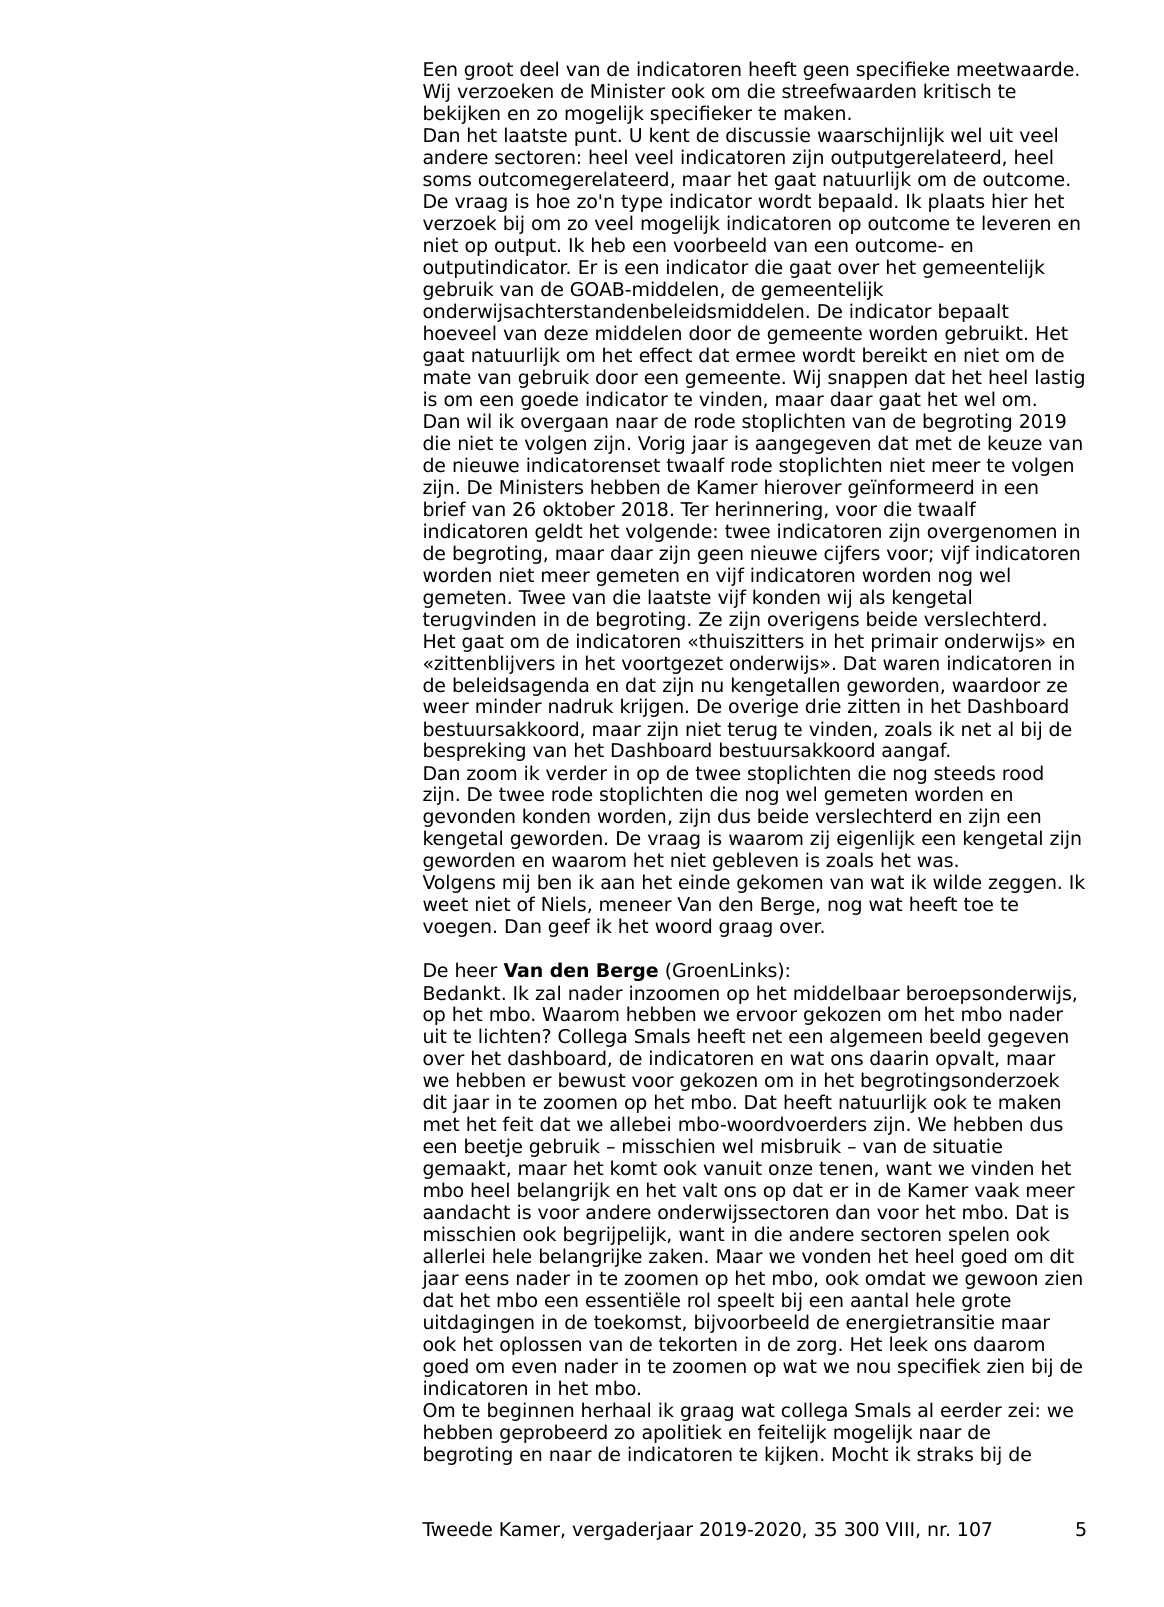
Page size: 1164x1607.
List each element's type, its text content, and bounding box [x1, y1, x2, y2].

text Om te beginnen herhaal ik graag wat collega Smals al eerder zei: we hebben geprobeerd zo apolitiek en feitelijk mogelijk naar de begroting en naar de indicatoren te kijken. Mocht ik straks bij de [422, 1400, 1087, 1466]
text Een groot deel van de indicatoren heeft geen specifieke meetwaarde. Wij verzoeken de Minister ook om die streefwaarden kritisch te bekijken en zo mogelijk specifieker te maken. [422, 59, 1087, 125]
text Volgens mij ben ik aan het einde gekomen van wat ik wilde zeggen. Ik weet niet of Niels, meneer Van den Berge, nog wat heeft toe te voegen. Dan geef ik het woord graag over. [422, 872, 1087, 938]
text De heer Van den Berge (GroenLinks): [422, 960, 1087, 982]
text Dan wil ik overgaan naar de rode stoplichten van de begroting 2019 die niet te volgen zijn. Vorig jaar is aangegeven dat met de keuze van de nieuwe indicatorenset twaalf rode stoplichten niet meer te volgen zijn. De Ministers hebben de Kamer hierover geïnformeerd in een brief van 26 oktober 2018. Ter herinnering, voor die twaalf indicatoren geldt het volgende: twee indicatoren zijn overgenomen in de begroting, maar daar zijn geen nieuwe cijfers voor; vijf indicatoren worden niet meer gemeten en vijf indicatoren worden nog wel gemeten. Twee van die laatste vijf konden wij als kengetal terugvinden in de begroting. Ze zijn overigens beide verslechterd. Het gaat om de indicatoren «thuiszitters in het primair onderwijs» en «zittenblijvers in het voortgezet onderwijs». Dat waren indicatoren in de beleidsagenda en dat zijn nu kengetallen geworden, waardoor ze weer minder nadruk krijgen. De overige drie zitten in het Dashboard bestuursakkoord, maar zijn niet terug te vinden, zoals ik net al bij de bespreking van het Dashboard bestuursakkoord aangaf. [422, 411, 1087, 762]
text Dan het laatste punt. U kent de discussie waarschijnlijk wel uit veel andere sectoren: heel veel indicatoren zijn outputgerelateerd, heel soms outcomegerelateerd, maar het gaat natuurlijk om de outcome. De vraag is hoe zo'n type indicator wordt bepaald. Ik plaats hier het verzoek bij om zo veel mogelijk indicatoren op outcome te leveren en niet op output. Ik heb een voorbeeld van een outcome- en outputindicator. Er is een indicator die gaat over het gemeentelijk gebruik van de GOAB-middelen, de gemeentelijk onderwijsachterstandenbeleidsmiddelen. De indicator bepaalt hoeveel van deze middelen door de gemeente worden gebruikt. Het gaat natuurlijk om het effect dat ermee wordt bereikt en niet om de mate van gebruik door een gemeente. Wij snappen dat het heel lastig is om een goede indicator te vinden, maar daar gaat het wel om. [422, 125, 1087, 411]
text Dan zoom ik verder in op de twee stoplichten die nog steeds rood zijn. De twee rode stoplichten die nog wel gemeten worden en gevonden konden worden, zijn dus beide verslechterd en zijn een kengetal geworden. De vraag is waarom zij eigenlijk een kengetal zijn geworden en waarom het niet gebleven is zoals het was. [422, 762, 1087, 872]
text Bedankt. Ik zal nader inzoomen op het middelbaar beroepsonderwijs, op het mbo. Waarom hebben we ervoor gekozen om het mbo nader uit te lichten? Collega Smals heeft net een algemeen beeld gegeven over het dashboard, de indicatoren en wat ons daarin opvalt, maar we hebben er bewust voor gekozen om in het begrotingsonderzoek dit jaar in te zoomen op het mbo. Dat heeft natuurlijk ook te maken met het feit dat we allebei mbo-woordvoerders zijn. We hebben dus een beetje gebruik – misschien wel misbruik – van de situatie gemaakt, maar het komt ook vanuit onze tenen, want we vinden het mbo heel belangrijk en het valt ons op dat er in de Kamer vaak meer aandacht is voor andere onderwijssectoren dan voor het mbo. Dat is misschien ook begrijpelijk, want in die andere sectoren spelen ook allerlei hele belangrijke zaken. Maar we vonden het heel goed om dit jaar eens nader in te zoomen op het mbo, ook omdat we gewoon zien dat het mbo een essentiële rol speelt bij een aantal hele grote uitdagingen in de toekomst, bijvoorbeeld de energietransitie maar ook het oplossen van de tekorten in de zorg. Het leek ons daarom goed om even nader in te zoomen op wat we nou specifiek zien bij de indicatoren in het mbo. [422, 982, 1087, 1400]
